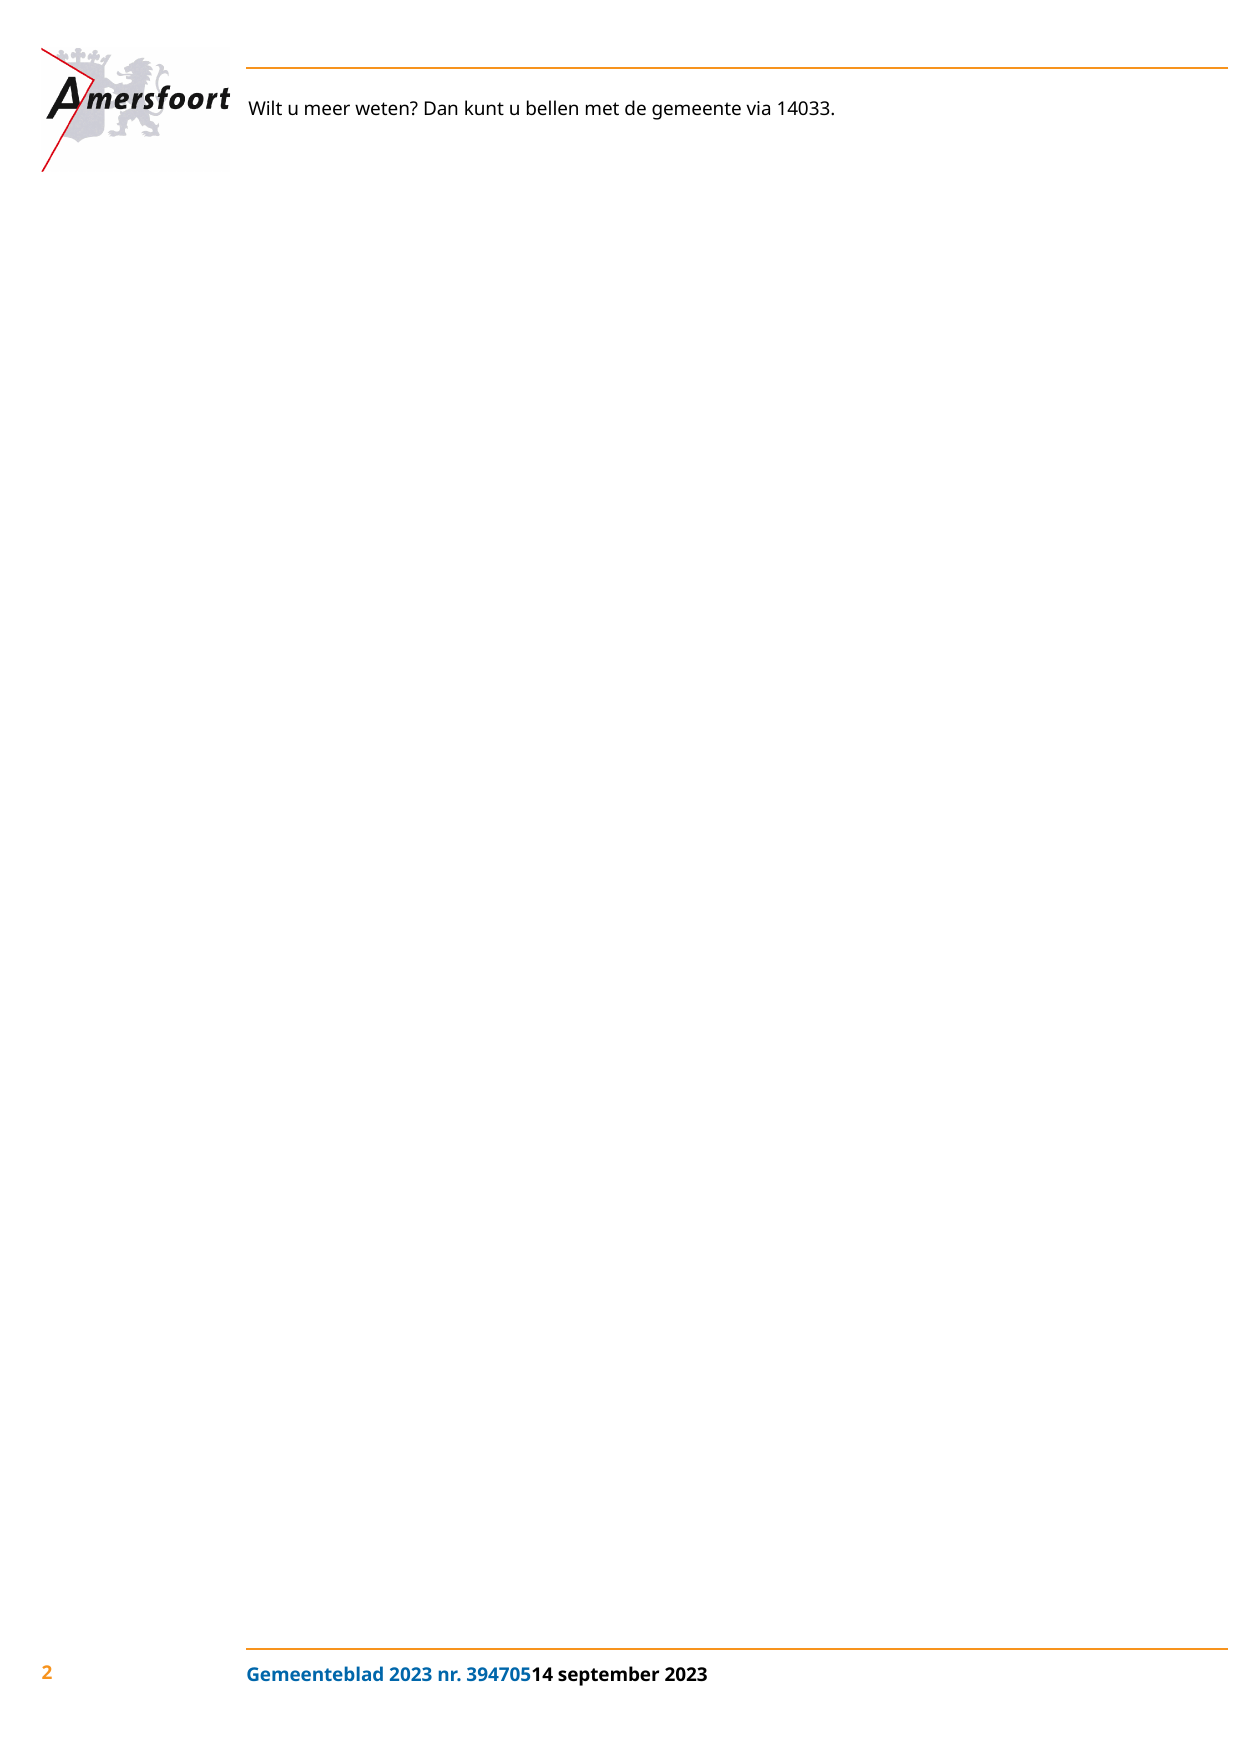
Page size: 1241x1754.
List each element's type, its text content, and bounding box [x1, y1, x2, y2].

picture [41, 47, 231, 172]
text Wilt u meer weten? Dan kunt u bellen met de gemeente via 14033. [248, 95, 1152, 121]
